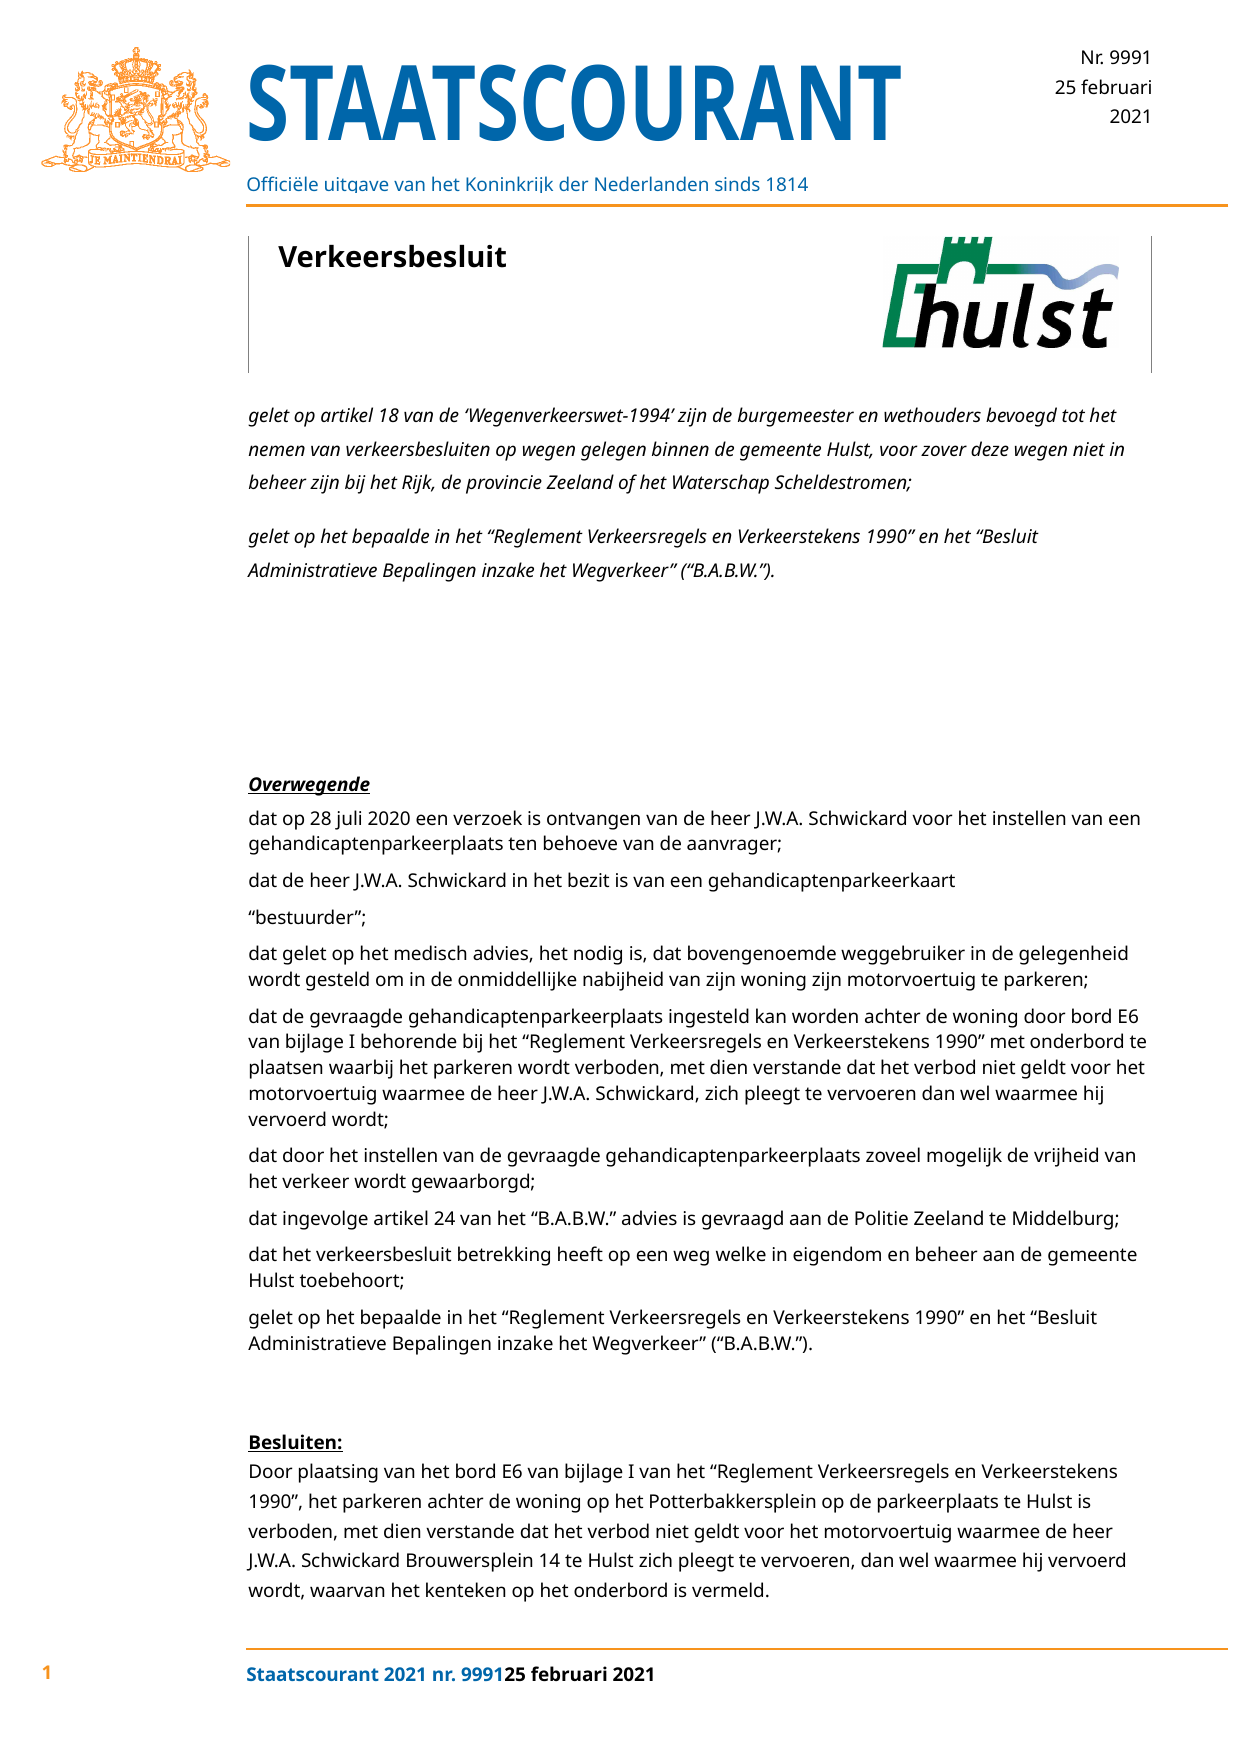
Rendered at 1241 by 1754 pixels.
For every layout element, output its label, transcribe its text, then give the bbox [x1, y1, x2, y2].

picture [41, 47, 231, 172]
text gelet op het bepaalde in het “Reglement Verkeersregels en Verkeerstekens 1990” en het “Besluit Administratieve Bepalingen inzake het Wegverkeer” (“B.A.B.W.”). [248, 1304, 1152, 1355]
text gelet op artikel 18 van de ‘Wegenverkeerswet-1994’ zijn de burgemeester en wethouders bevoegd tot het nemen van verkeersbesluiten op wegen gelegen binnen de gemeente Hulst, voor zover deze wegen niet in beheer zijn bij het Rijk, de provincie Zeeland of het Waterschap Scheldestromen; [248, 402, 1152, 495]
text dat de heer J.W.A. Schwickard in het bezit is van een gehandicaptenparkeerkaart [248, 867, 1152, 893]
text dat gelet op het medisch advies, het nodig is, dat bovengenoemde weggebruiker in de gelegenheid wordt gesteld om in de onmiddellijke nabijheid van zijn woning zijn motorvoertuig te parkeren; [248, 941, 1152, 992]
text dat ingevolge artikel 24 van het “B.A.B.W.” advies is gevraagd aan de Politie Zeeland te Middelburg; [248, 1205, 1152, 1231]
text Besluiten: [248, 1429, 1152, 1455]
text Door plaatsing van het bord E6 van bijlage I van het “Reglement Verkeersregels en Verkeerstekens 1990”, het parkeren achter de woning op het Potterbakkersplein op de parkeerplaats te Hulst is verboden, met dien verstande dat het verbod niet geldt voor het motorvoertuig waarmee de heer J.W.A. Schwickard Brouwersplein 14 te Hulst zich pleegt te vervoeren, dan wel waarmee hij vervoerd wordt, waarvan het kenteken op het onderbord is vermeld. [248, 1459, 1152, 1603]
text dat door het instellen van de gevraagde gehandicaptenparkeerplaats zoveel mogelijk de vrijheid van het verkeer wordt gewaarborgd; [248, 1142, 1152, 1194]
table_header [850, 236, 1151, 373]
text dat op 28 juli 2020 een verzoek is ontvangen van de heer J.W.A. Schwickard voor het instellen van een gehandicaptenparkeerplaats ten behoeve van de aanvrager; [248, 805, 1152, 856]
text Overwegende [248, 771, 1152, 796]
text dat het verkeersbesluit betrekking heeft op een weg welke in eigendom en beheer aan de gemeente Hulst toebehoort; [248, 1242, 1152, 1293]
table_header Verkeersbesluit [249, 236, 850, 373]
text dat de gevraagde gehandicaptenparkeerplaats ingesteld kan worden achter de woning door bord E6 van bijlage I behorende bij het “Reglement Verkeersregels en Verkeerstekens 1990” met onderbord te plaatsen waarbij het parkeren wordt verboden, met dien verstande dat het verbod niet geldt voor het motorvoertuig waarmee de heer J.W.A. Schwickard, zich pleegt te vervoeren dan wel waarmee hij vervoerd wordt; [248, 1003, 1152, 1132]
text gelet op het bepaalde in het “Reglement Verkeersregels en Verkeerstekens 1990” en het “Besluit Administratieve Bepalingen inzake het Wegverkeer” (“B.A.B.W.”). [248, 523, 1152, 583]
text “bestuurder”; [248, 904, 1152, 929]
picture [882, 236, 1119, 348]
